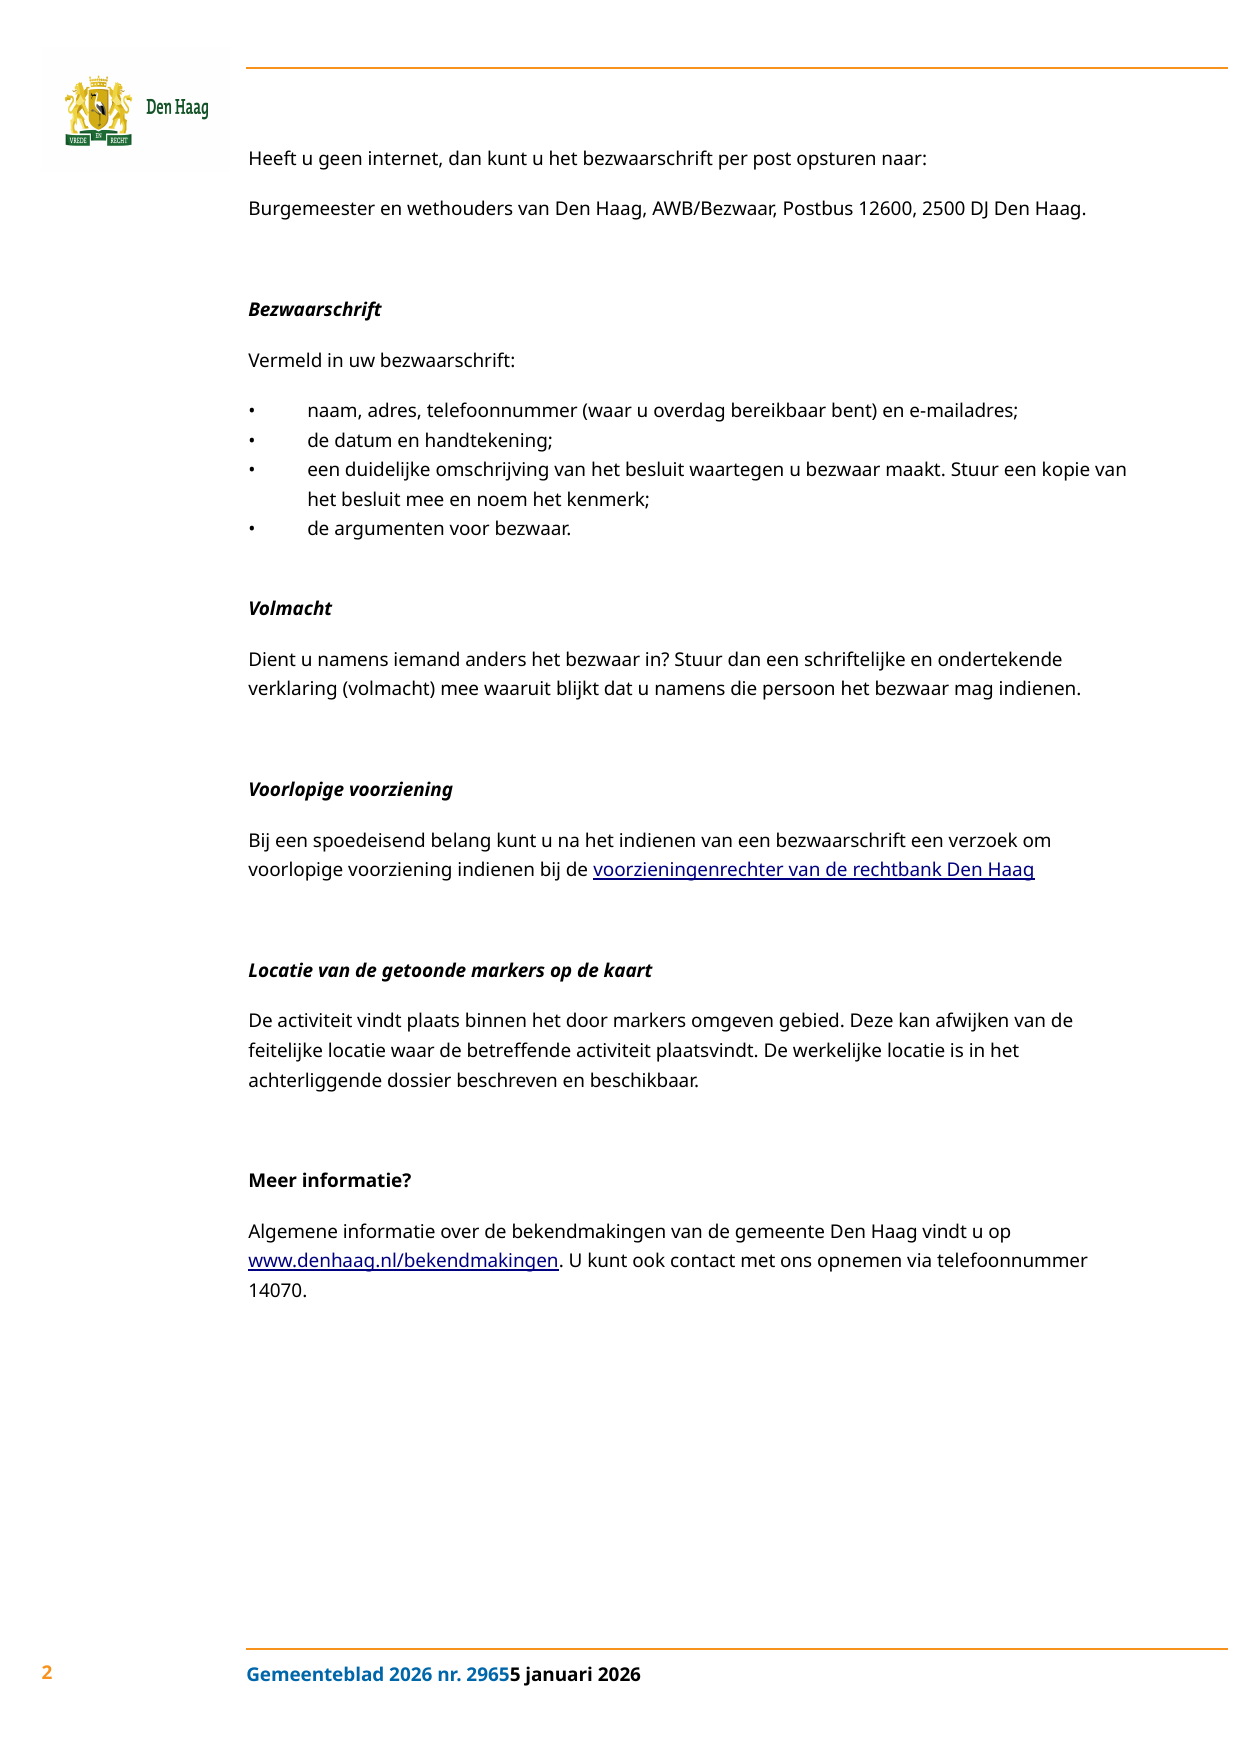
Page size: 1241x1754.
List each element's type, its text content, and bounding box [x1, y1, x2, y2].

text De activiteit vindt plaats binnen het door markers omgeven gebied. Deze kan afwijken van de feitelijke locatie waar de betreffende activiteit plaatsvindt. De werkelijke locatie is in het achterliggende dossier beschreven en beschikbaar. [248, 1008, 1152, 1093]
list de argumenten voor bezwaar. [248, 516, 1152, 541]
text Dient u namens iemand anders het bezwaar in? Stuur dan een schriftelijke en ondertekende verklaring (volmacht) mee waaruit blijkt dat u namens die persoon het bezwaar mag indienen. [248, 646, 1152, 701]
text Volmacht [248, 596, 1152, 621]
list een duidelijke omschrijving van het besluit waartegen u bezwaar maakt. Stuur een kopie van het besluit mee en noem het kenmerk; [248, 456, 1152, 512]
text Heeft u geen internet, dan kunt u het bezwaarschrift per post opsturen naar: [248, 145, 1152, 171]
text Algemene informatie over de bekendmakingen van de gemeente Den Haag vindt u op www.denhaag.nl/bekendmakingen. U kunt ook contact met ons opnemen via telefoonnummer 14070. [248, 1218, 1152, 1303]
text Bezwaarschrift [248, 296, 1152, 322]
picture [41, 47, 231, 172]
text Vermeld in uw bezwaarschrift: [248, 347, 1152, 373]
text Bij een spoedeisend belang kunt u na het indienen van een bezwaarschrift een verzoek om voorlopige voorziening indienen bij de voorzieningenrechter van de rechtbank Den Haag [248, 827, 1152, 882]
text Meer informatie? [248, 1168, 1152, 1193]
text Locatie van de getoonde markers op de kaart [248, 957, 1152, 983]
text Burgemeester en wethouders van Den Haag, AWB/Bezwaar, Postbus 12600, 2500 DJ Den Haag. [248, 196, 1152, 221]
list de datum en handtekening; [248, 427, 1152, 453]
text Voorlopige voorziening [248, 776, 1152, 802]
list naam, adres, telefoonnummer (waar u overdag bereikbaar bent) en e-mailadres; [248, 397, 1152, 423]
